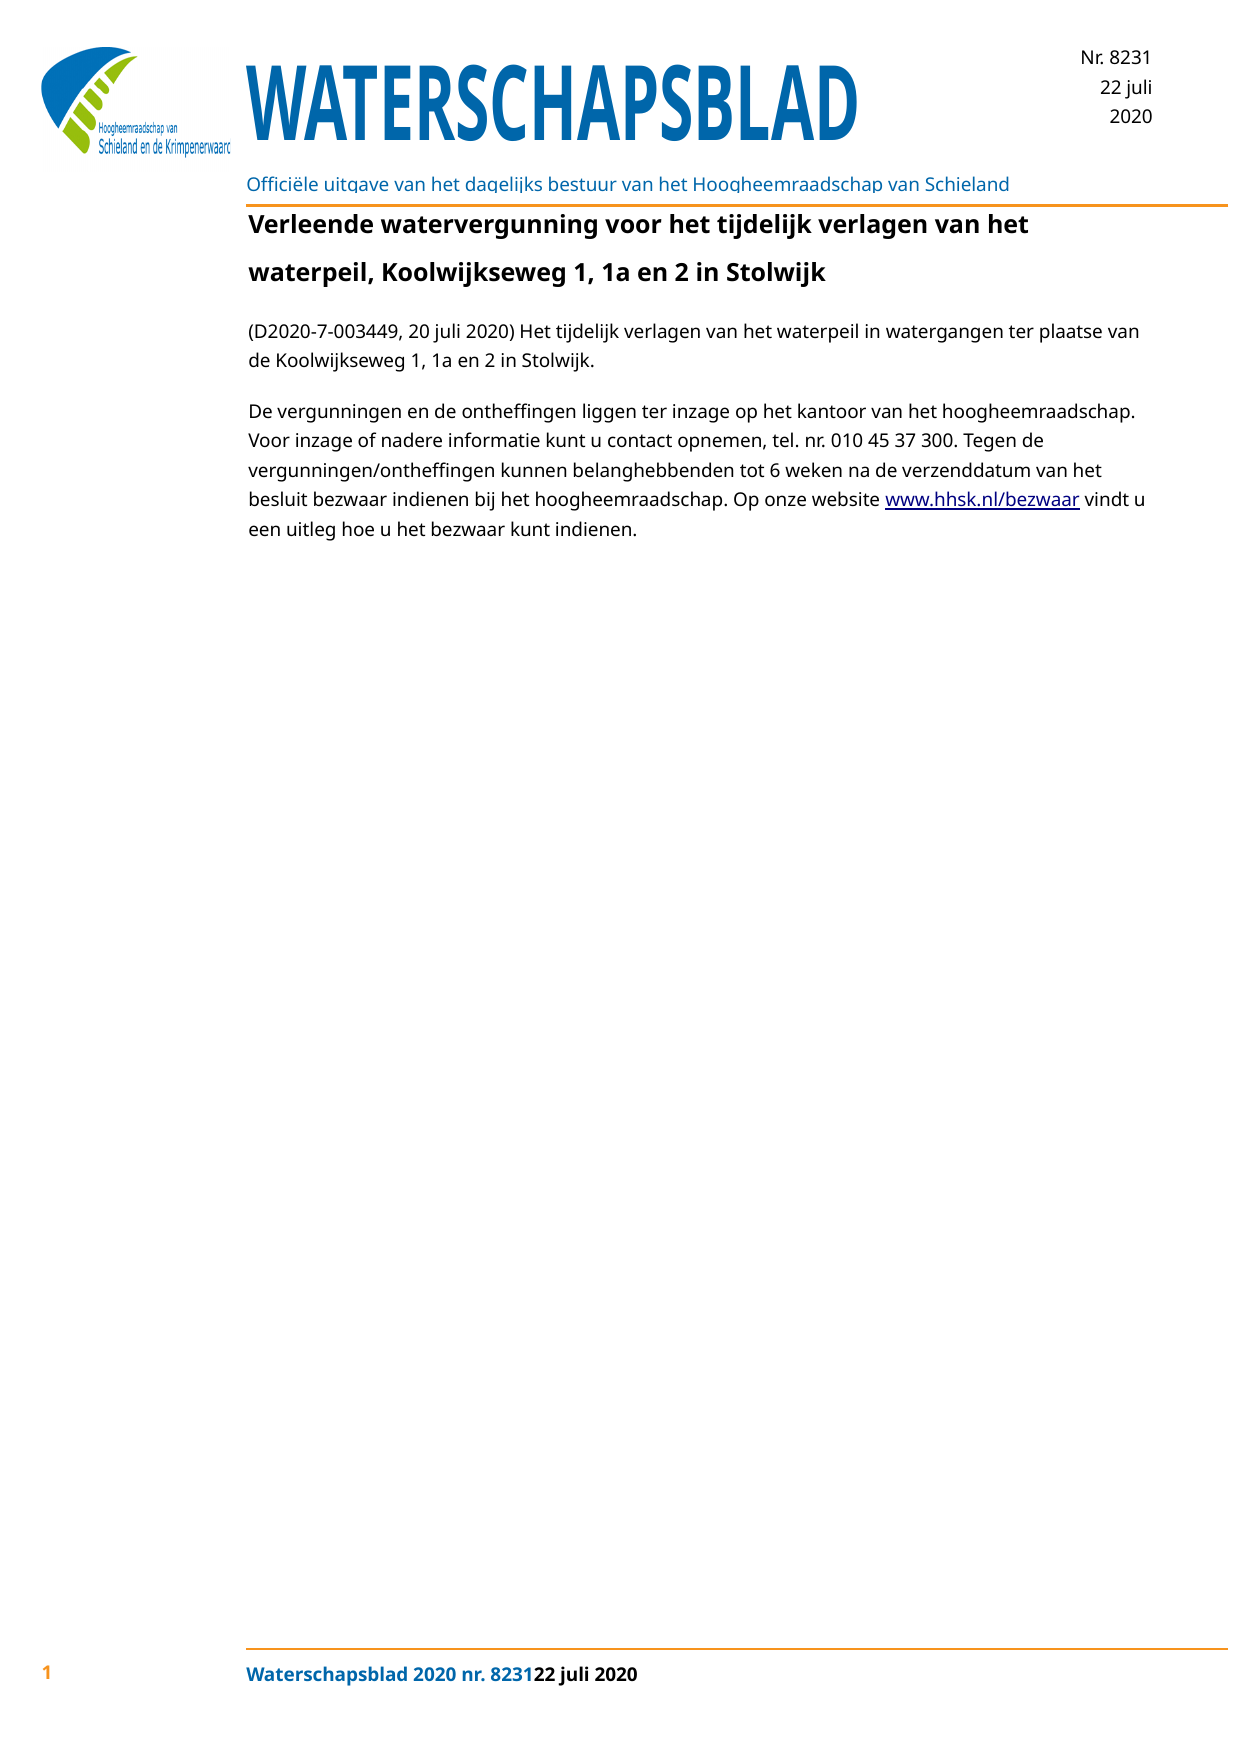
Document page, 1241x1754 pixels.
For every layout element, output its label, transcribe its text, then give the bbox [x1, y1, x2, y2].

text Verleende watervergunning voor het tijdelijk verlagen van het waterpeil, Koolwijkseweg 1, 1a en 2 in Stolwijk [248, 207, 1152, 288]
text (D2020-7-003449, 20 juli 2020) Het tijdelijk verlagen van het waterpeil in watergangen ter plaatse van de Koolwijkseweg 1, 1a en 2 in Stolwijk. [248, 318, 1152, 373]
picture [41, 47, 231, 172]
text De vergunningen en de ontheffingen liggen ter inzage op het kantoor van het hoogheemraadschap. Voor inzage of nadere informatie kunt u contact opnemen, tel. nr. 010 45 37 300. Tegen de vergunningen/ontheffingen kunnen belanghebbenden tot 6 weken na de verzenddatum van het besluit bezwaar indienen bij het hoogheemraadschap. Op onze website www.hhsk.nl/bezwaar vindt u een uitleg hoe u het bezwaar kunt indienen. [248, 398, 1152, 542]
